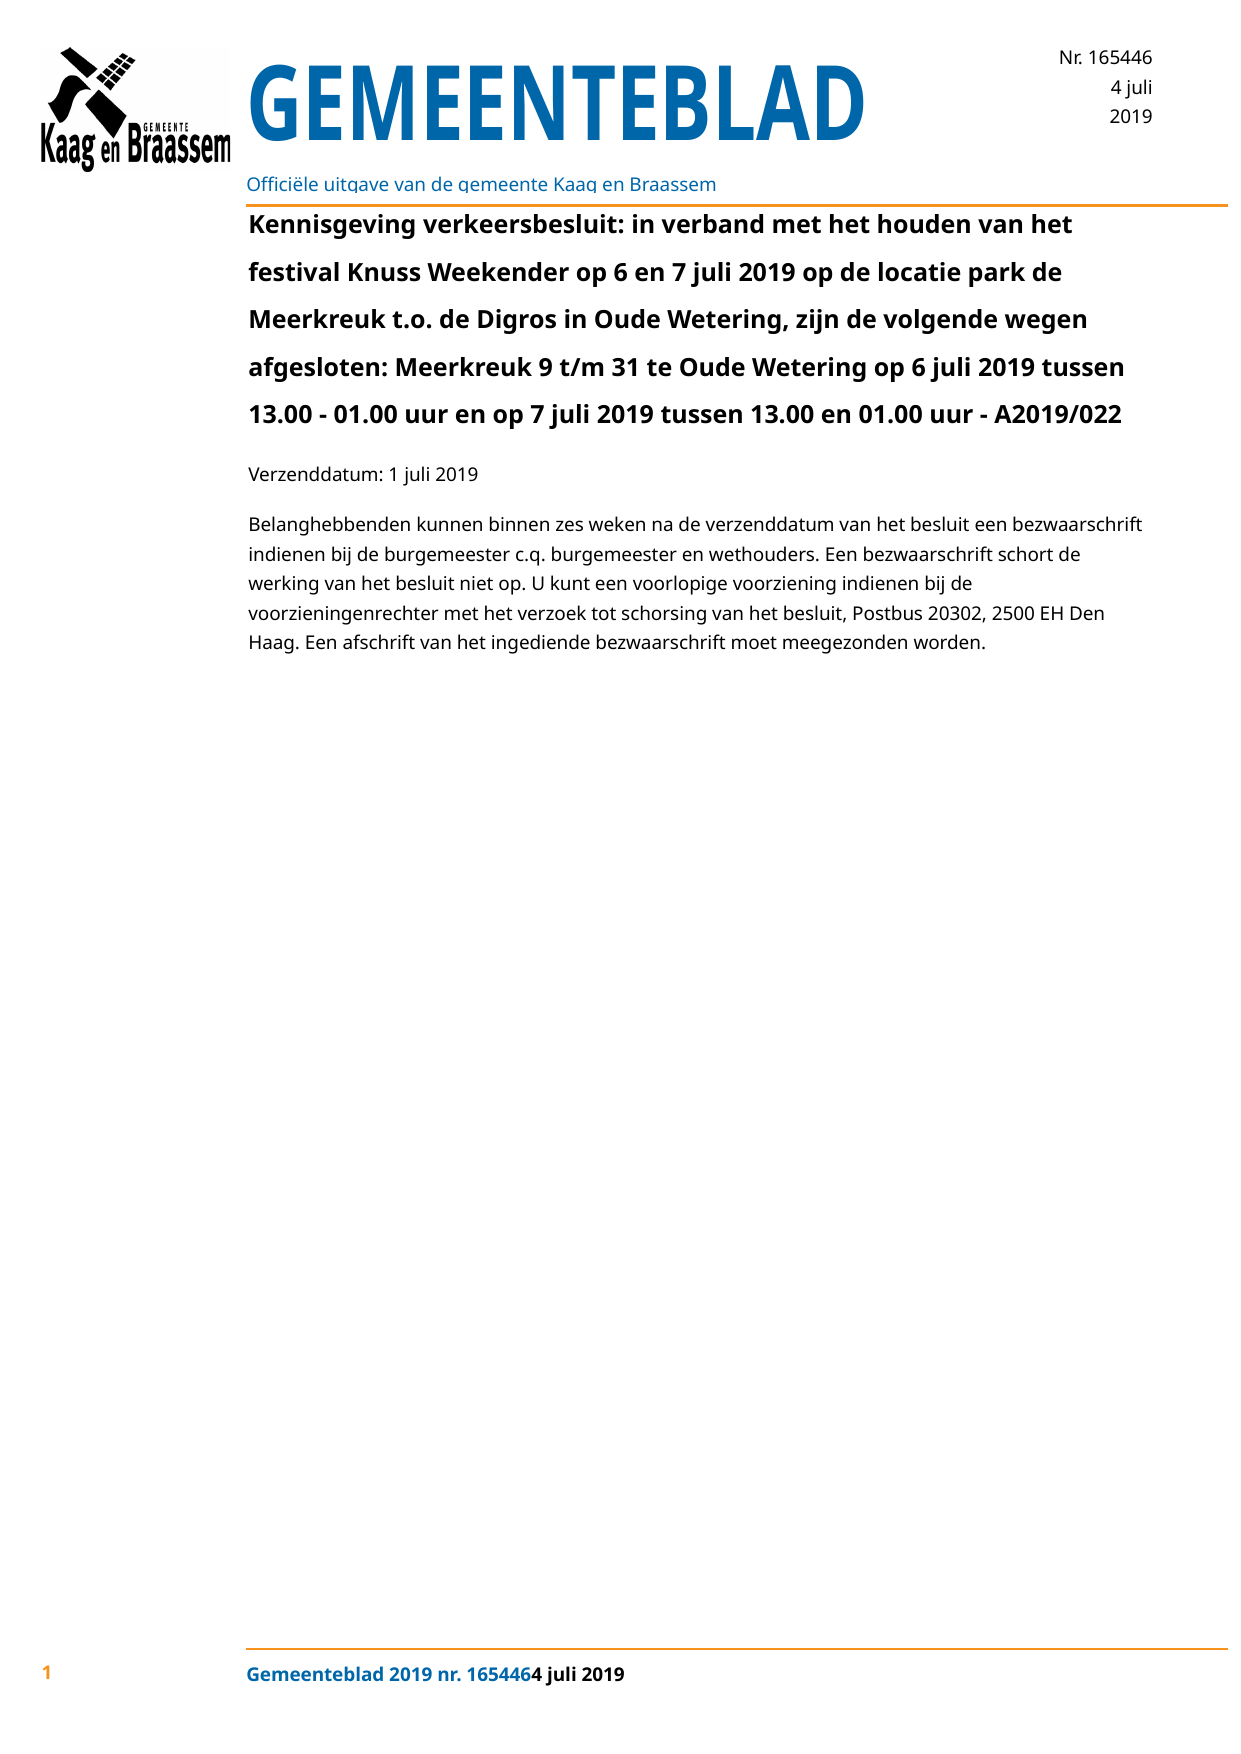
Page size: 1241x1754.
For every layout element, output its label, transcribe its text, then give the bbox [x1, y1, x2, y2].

picture [41, 47, 231, 172]
text Belanghebbenden kunnen binnen zes weken na de verzenddatum van het besluit een bezwaarschrift indienen bij de burgemeester c.q. burgemeester en wethouders. Een bezwaarschrift schort de werking van het besluit niet op. U kunt een voorlopige voorziening indienen bij de voorzieningenrechter met het verzoek tot schorsing van het besluit, Postbus 20302, 2500 EH Den Haag. Een afschrift van het ingediende bezwaarschrift moet meegezonden worden. [248, 511, 1152, 655]
text Verzenddatum: 1 juli 2019 [248, 461, 1152, 486]
text Kennisgeving verkeersbesluit: in verband met het houden van het festival Knuss Weekender op 6 en 7 juli 2019 op de locatie park de Meerkreuk t.o. de Digros in Oude Wetering, zijn de volgende wegen afgesloten: Meerkreuk 9 t/m 31 te Oude Wetering op 6 juli 2019 tussen 13.00 - 01.00 uur en op 7 juli 2019 tussen 13.00 en 01.00 uur - A2019/022 [248, 207, 1152, 431]
